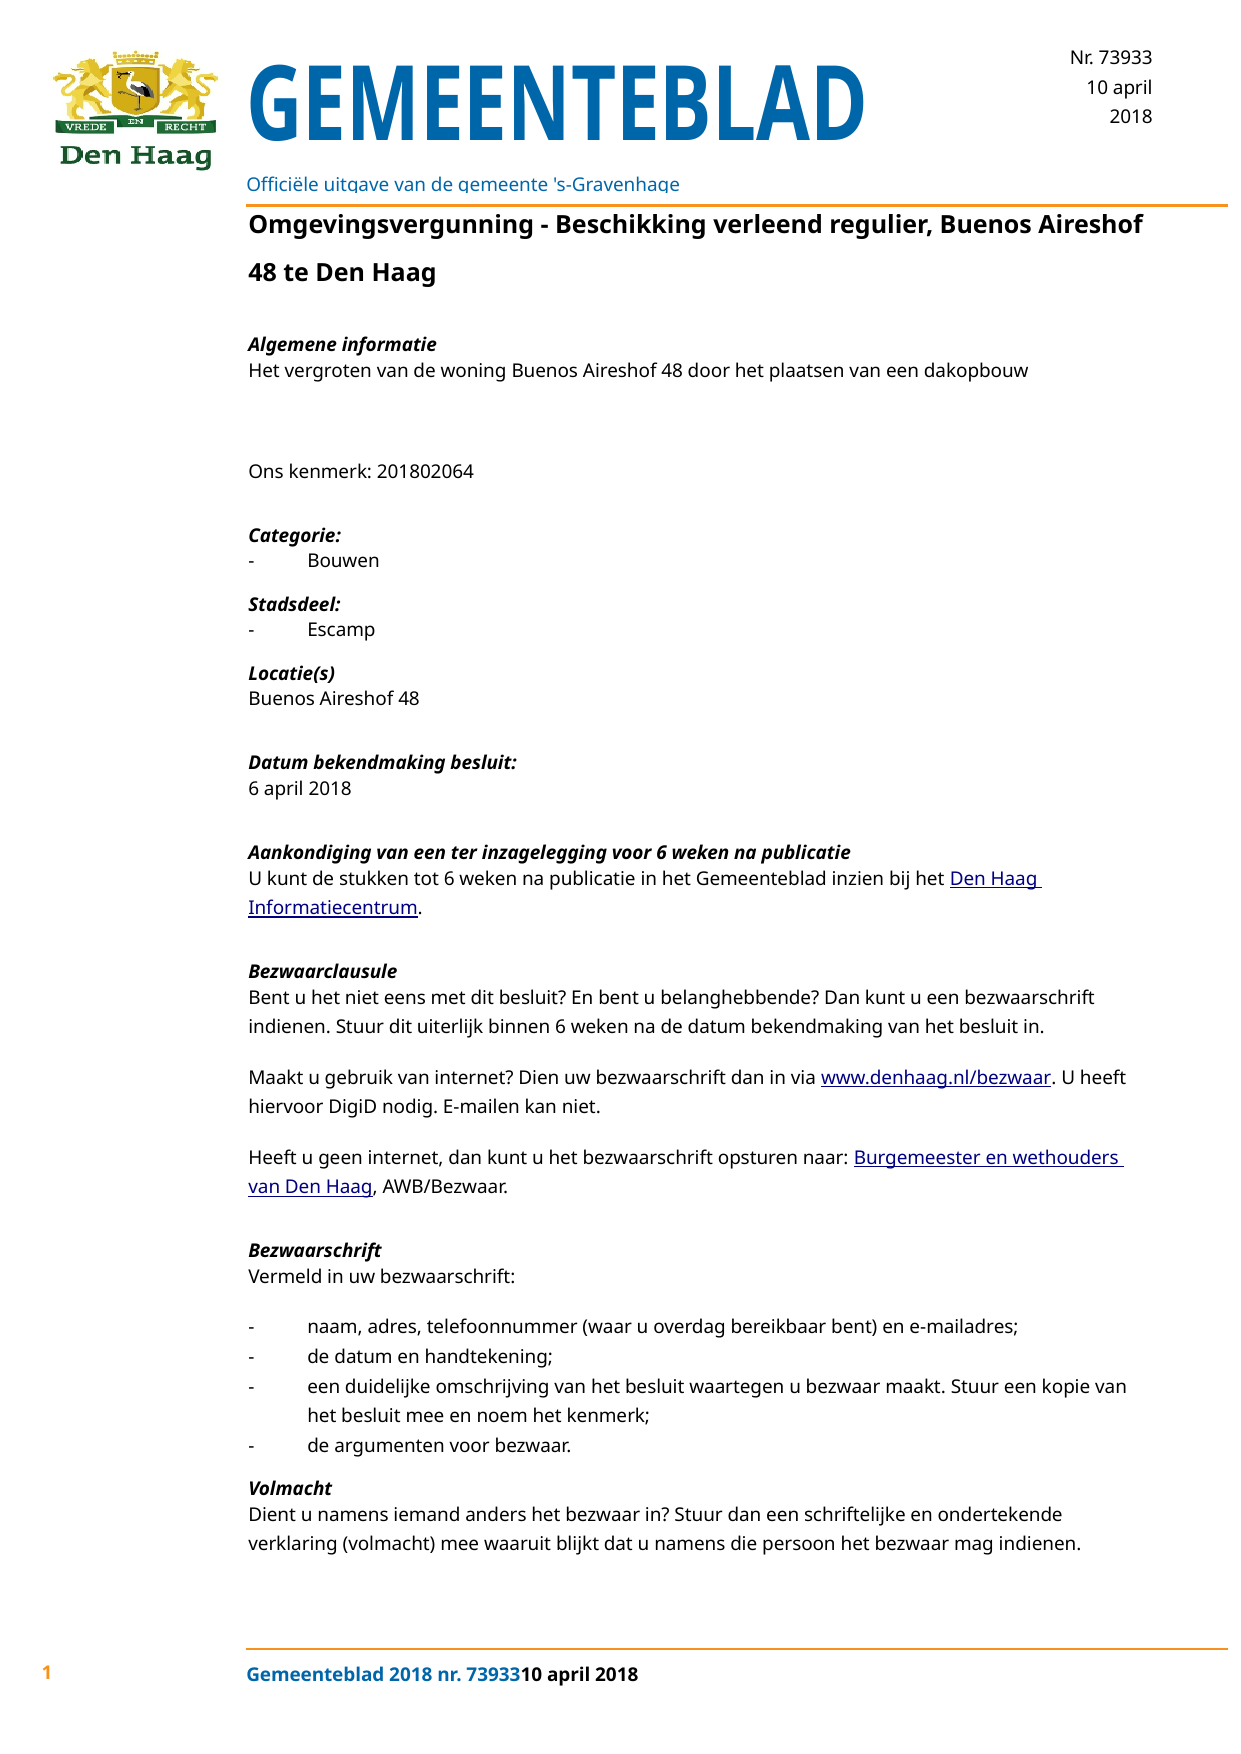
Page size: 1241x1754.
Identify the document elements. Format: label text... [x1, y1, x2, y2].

text Ons kenmerk: 201802064 [248, 458, 1152, 484]
picture [41, 47, 231, 172]
text Het vergroten van de woning Buenos Aireshof 48 door het plaatsen van een dakopbouw [248, 357, 1152, 383]
text Aankondiging van een ter inzagelegging voor 6 weken na publicatie [248, 839, 1152, 865]
text Bezwaarclausule [248, 958, 1152, 984]
text Algemene informatie [248, 331, 1152, 357]
text 6 april 2018 [248, 775, 1152, 801]
text Stadsdeel: [248, 591, 1152, 617]
list Escamp [248, 617, 1152, 642]
list een duidelijke omschrijving van het besluit waartegen u bezwaar maakt. Stuur een kopie van het besluit mee en noem het kenmerk; [248, 1373, 1152, 1428]
text Maakt u gebruik van internet? Dien uw bezwaarschrift dan in via www.denhaag.nl/bezwaar. U heeft hiervoor DigiD nodig. E-mailen kan niet. [248, 1064, 1152, 1119]
text Volmacht [248, 1475, 1152, 1501]
text Categorie: [248, 522, 1152, 548]
list Bouwen [248, 548, 1152, 573]
text Heeft u geen internet, dan kunt u het bezwaarschrift opsturen naar: Burgemeester en wethouders van Den Haag, AWB/Bezwaar. [248, 1144, 1152, 1199]
list naam, adres, telefoonnummer (waar u overdag bereikbaar bent) en e-mailadres; [248, 1314, 1152, 1339]
text Buenos Aireshof 48 [248, 685, 1152, 711]
text Locatie(s) [248, 660, 1152, 685]
text Datum bekendmaking besluit: [248, 749, 1152, 775]
text Vermeld in uw bezwaarschrift: [248, 1263, 1152, 1289]
list de argumenten voor bezwaar. [248, 1432, 1152, 1458]
text Dient u namens iemand anders het bezwaar in? Stuur dan een schriftelijke en ondertekende verklaring (volmacht) mee waaruit blijkt dat u namens die persoon het bezwaar mag indienen. [248, 1501, 1152, 1556]
text Omgevingsvergunning - Beschikking verleend regulier, Buenos Aireshof 48 te Den Haag [248, 207, 1152, 288]
text U kunt de stukken tot 6 weken na publicatie in het Gemeenteblad inzien bij het Den Haag Informatiecentrum. [248, 865, 1152, 920]
text Bent u het niet eens met dit besluit? En bent u belanghebbende? Dan kunt u een bezwaarschrift indienen. Stuur dit uiterlijk binnen 6 weken na de datum bekendmaking van het besluit in. [248, 984, 1152, 1039]
text Bezwaarschrift [248, 1238, 1152, 1263]
list de datum en handtekening; [248, 1343, 1152, 1369]
